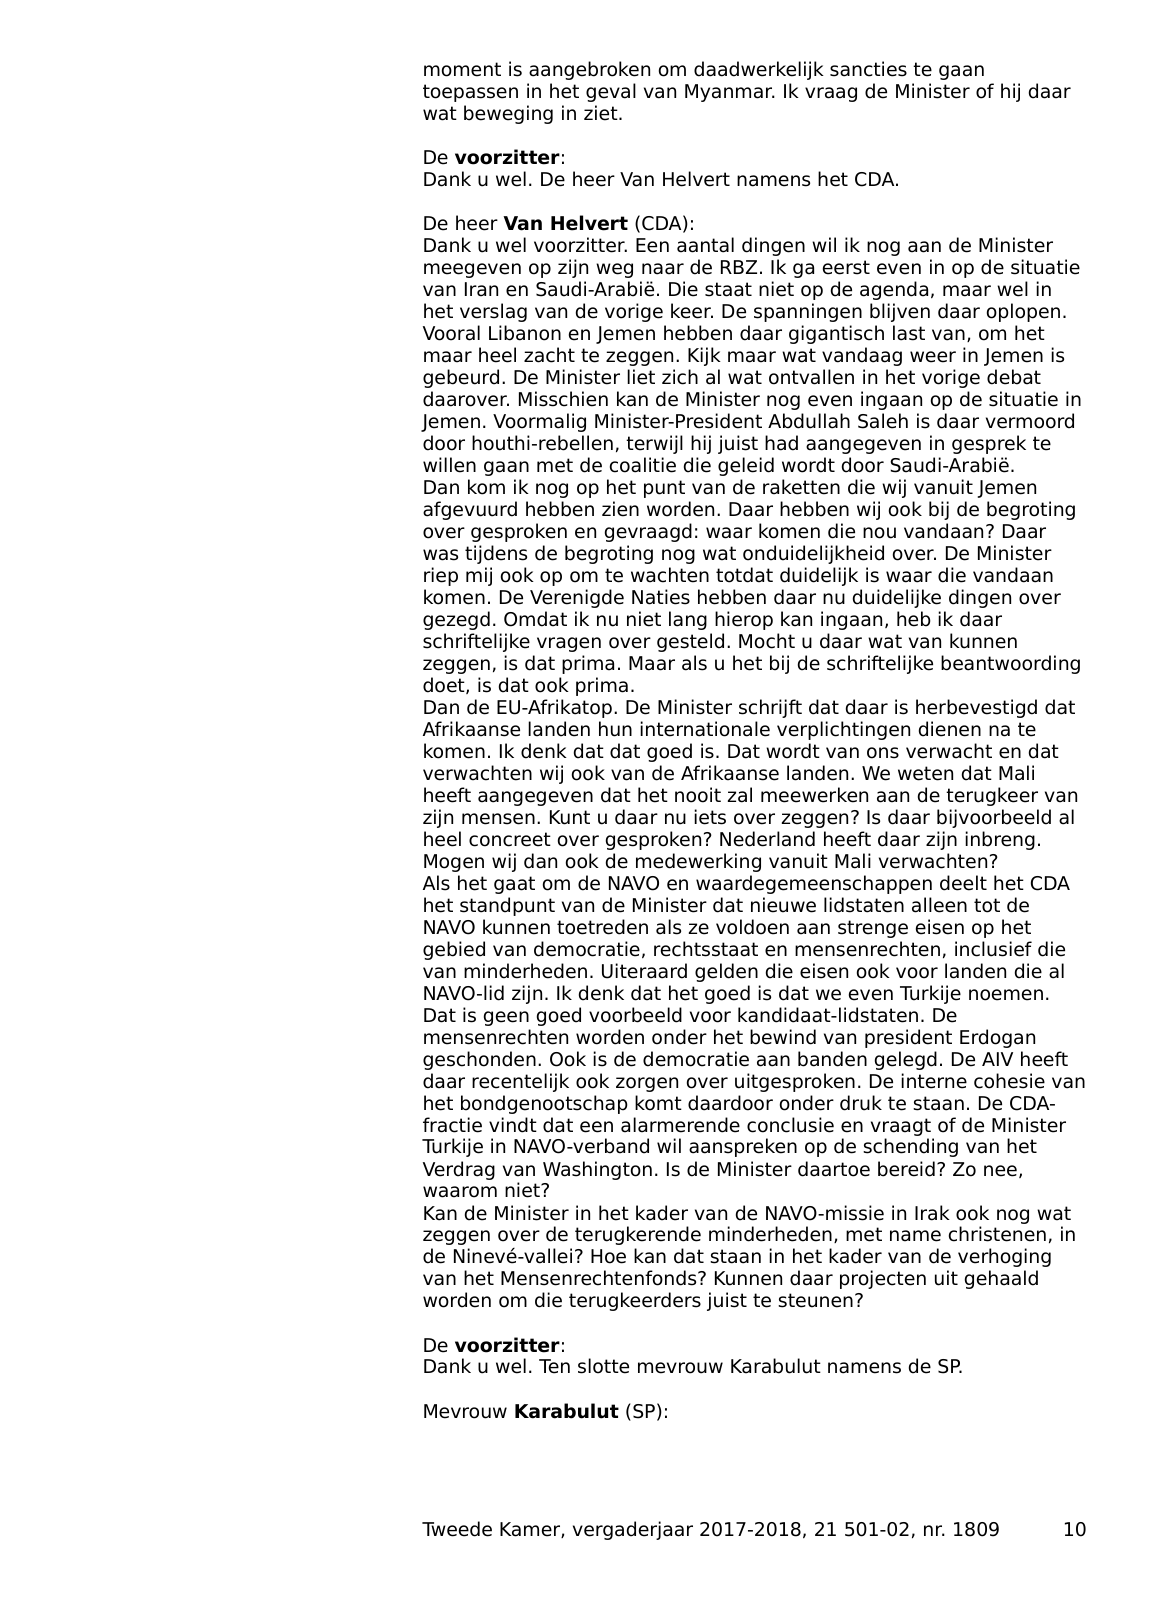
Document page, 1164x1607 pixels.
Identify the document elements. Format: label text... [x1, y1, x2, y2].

text Dank u wel. Ten slotte mevrouw Karabulut namens de SP. [422, 1356, 1087, 1378]
text Dank u wel voorzitter. Een aantal dingen wil ik nog aan de Minister meegeven op zijn weg naar de RBZ. Ik ga eerst even in op de situatie van Iran en Saudi-Arabië. Die staat niet op de agenda, maar wel in het verslag van de vorige keer. De spanningen blijven daar oplopen. Vooral Libanon en Jemen hebben daar gigantisch last van, om het maar heel zacht te zeggen. Kijk maar wat vandaag weer in Jemen is gebeurd. De Minister liet zich al wat ontvallen in het vorige debat daarover. Misschien kan de Minister nog even ingaan op de situatie in Jemen. Voormalig Minister-President Abdullah Saleh is daar vermoord door houthi-rebellen, terwijl hij juist had aangegeven in gesprek te willen gaan met de coalitie die geleid wordt door Saudi-Arabië. [422, 235, 1087, 477]
text De heer Van Helvert (CDA): [422, 213, 1087, 235]
text Dan de EU-Afrikatop. De Minister schrijft dat daar is herbevestigd dat Afrikaanse landen hun internationale verplichtingen dienen na te komen. Ik denk dat dat goed is. Dat wordt van ons verwacht en dat verwachten wij ook van de Afrikaanse landen. We weten dat Mali heeft aangegeven dat het nooit zal meewerken aan de terugkeer van zijn mensen. Kunt u daar nu iets over zeggen? Is daar bijvoorbeeld al heel concreet over gesproken? Nederland heeft daar zijn inbreng. Mogen wij dan ook de medewerking vanuit Mali verwachten? [422, 697, 1087, 873]
text moment is aangebroken om daadwerkelijk sancties te gaan toepassen in het geval van Myanmar. Ik vraag de Minister of hij daar wat beweging in ziet. [422, 59, 1087, 125]
text De voorzitter: [422, 147, 1087, 169]
text Als het gaat om de NAVO en waardegemeenschappen deelt het CDA het standpunt van de Minister dat nieuwe lidstaten alleen tot de NAVO kunnen toetreden als ze voldoen aan strenge eisen op het gebied van democratie, rechtsstaat en mensenrechten, inclusief die van minderheden. Uiteraard gelden die eisen ook voor landen die al NAVO-lid zijn. Ik denk dat het goed is dat we even Turkije noemen. Dat is geen goed voorbeeld voor kandidaat-lidstaten. De mensenrechten worden onder het bewind van president Erdogan geschonden. Ook is de democratie aan banden gelegd. De AIV heeft daar recentelijk ook zorgen over uitgesproken. De interne cohesie van het bondgenootschap komt daardoor onder druk te staan. De CDA-fractie vindt dat een alarmerende conclusie en vraagt of de Minister Turkije in NAVO-verband wil aanspreken op de schending van het Verdrag van Washington. Is de Minister daartoe bereid? Zo nee, waarom niet? [422, 873, 1087, 1202]
text Mevrouw Karabulut (SP): [422, 1401, 1087, 1423]
text De voorzitter: [422, 1334, 1087, 1356]
text Kan de Minister in het kader van de NAVO-missie in Irak ook nog wat zeggen over de terugkerende minderheden, met name christenen, in de Ninevé-vallei? Hoe kan dat staan in het kader van de verhoging van het Mensenrechtenfonds? Kunnen daar projecten uit gehaald worden om die terugkeerders juist te steunen? [422, 1202, 1087, 1312]
text Dan kom ik nog op het punt van de raketten die wij vanuit Jemen afgevuurd hebben zien worden. Daar hebben wij ook bij de begroting over gesproken en gevraagd: waar komen die nou vandaan? Daar was tijdens de begroting nog wat onduidelijkheid over. De Minister riep mij ook op om te wachten totdat duidelijk is waar die vandaan komen. De Verenigde Naties hebben daar nu duidelijke dingen over gezegd. Omdat ik nu niet lang hierop kan ingaan, heb ik daar schriftelijke vragen over gesteld. Mocht u daar wat van kunnen zeggen, is dat prima. Maar als u het bij de schriftelijke beantwoording doet, is dat ook prima. [422, 477, 1087, 697]
text Dank u wel. De heer Van Helvert namens het CDA. [422, 169, 1087, 191]
